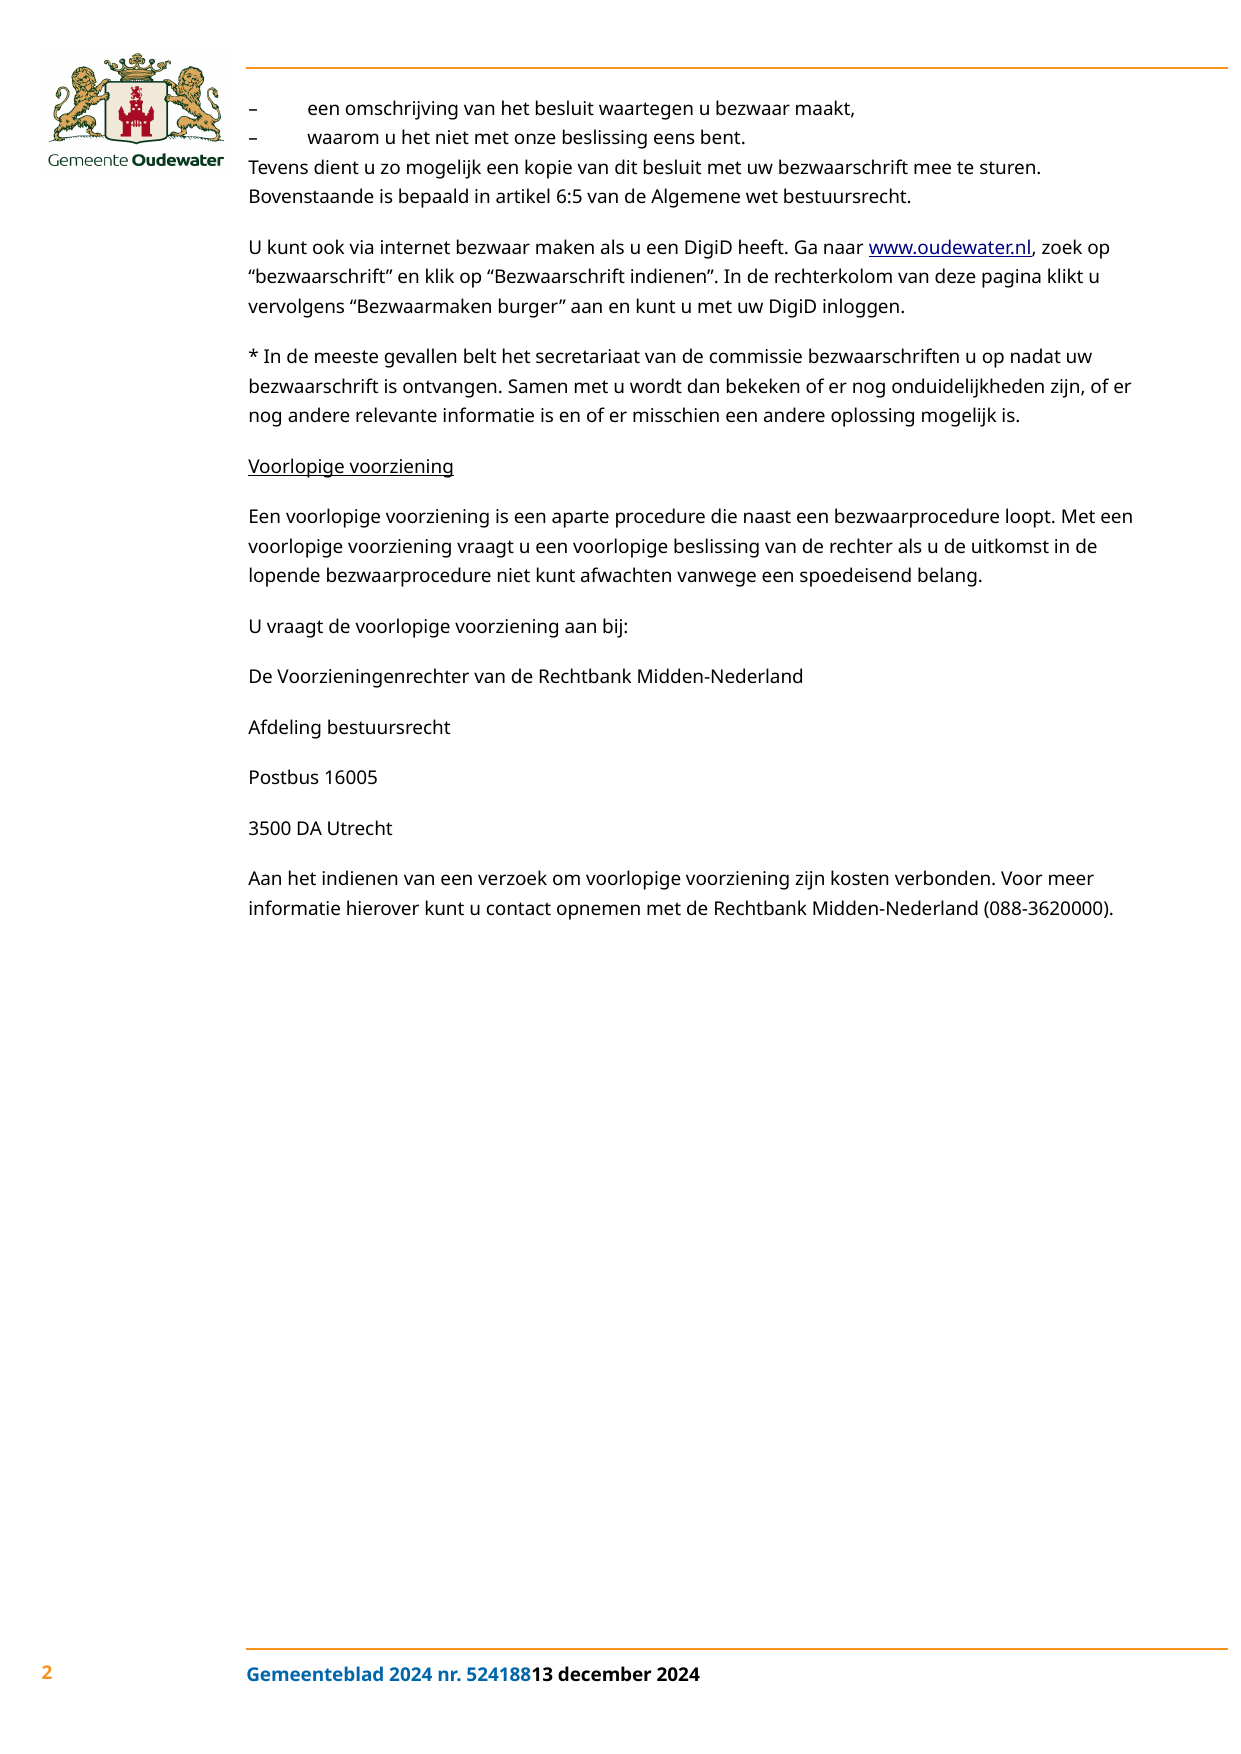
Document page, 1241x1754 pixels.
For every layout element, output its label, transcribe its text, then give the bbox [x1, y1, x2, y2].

text Voorlopige voorziening [248, 453, 1152, 479]
text * In de meeste gevallen belt het secretariaat van de commissie bezwaarschriften u op nadat uw bezwaarschrift is ontvangen. Samen met u wordt dan bekeken of er nog onduidelijkheden zijn, of er nog andere relevante informatie is en of er misschien een andere oplossing mogelijk is. [248, 343, 1152, 428]
list waarom u het niet met onze beslissing eens bent. [248, 124, 1152, 150]
text Tevens dient u zo mogelijk een kopie van dit besluit met uw bezwaarschrift mee te sturen. Bovenstaande is bepaald in artikel 6:5 van de Algemene wet bestuursrecht. [248, 154, 1152, 209]
text Afdeling bestuursrecht [248, 714, 1152, 740]
text Aan het indienen van een verzoek om voorlopige voorziening zijn kosten verbonden. Voor meer informatie hierover kunt u contact opnemen met de Rechtbank Midden-Nederland (088-3620000). [248, 865, 1152, 921]
text U kunt ook via internet bezwaar maken als u een DigiD heeft. Ga naar www.oudewater.nl, zoek op “bezwaarschrift” en klik op “Bezwaarschrift indienen”. In de rechterkolom van deze pagina klikt u vervolgens “Bezwaarmaken burger” aan en kunt u met uw DigiD inloggen. [248, 234, 1152, 319]
list een omschrijving van het besluit waartegen u bezwaar maakt, [248, 95, 1152, 121]
picture [41, 47, 231, 172]
text 3500 DA Utrecht [248, 815, 1152, 841]
text U vraagt de voorlopige voorziening aan bij: [248, 613, 1152, 639]
text Postbus 16005 [248, 764, 1152, 790]
text Een voorlopige voorziening is een aparte procedure die naast een bezwaarprocedure loopt. Met een voorlopige voorziening vraagt u een voorlopige beslissing van de rechter als u de uitkomst in de lopende bezwaarprocedure niet kunt afwachten vanwege een spoedeisend belang. [248, 503, 1152, 588]
text De Voorzieningenrechter van de Rechtbank Midden-Nederland [248, 663, 1152, 689]
